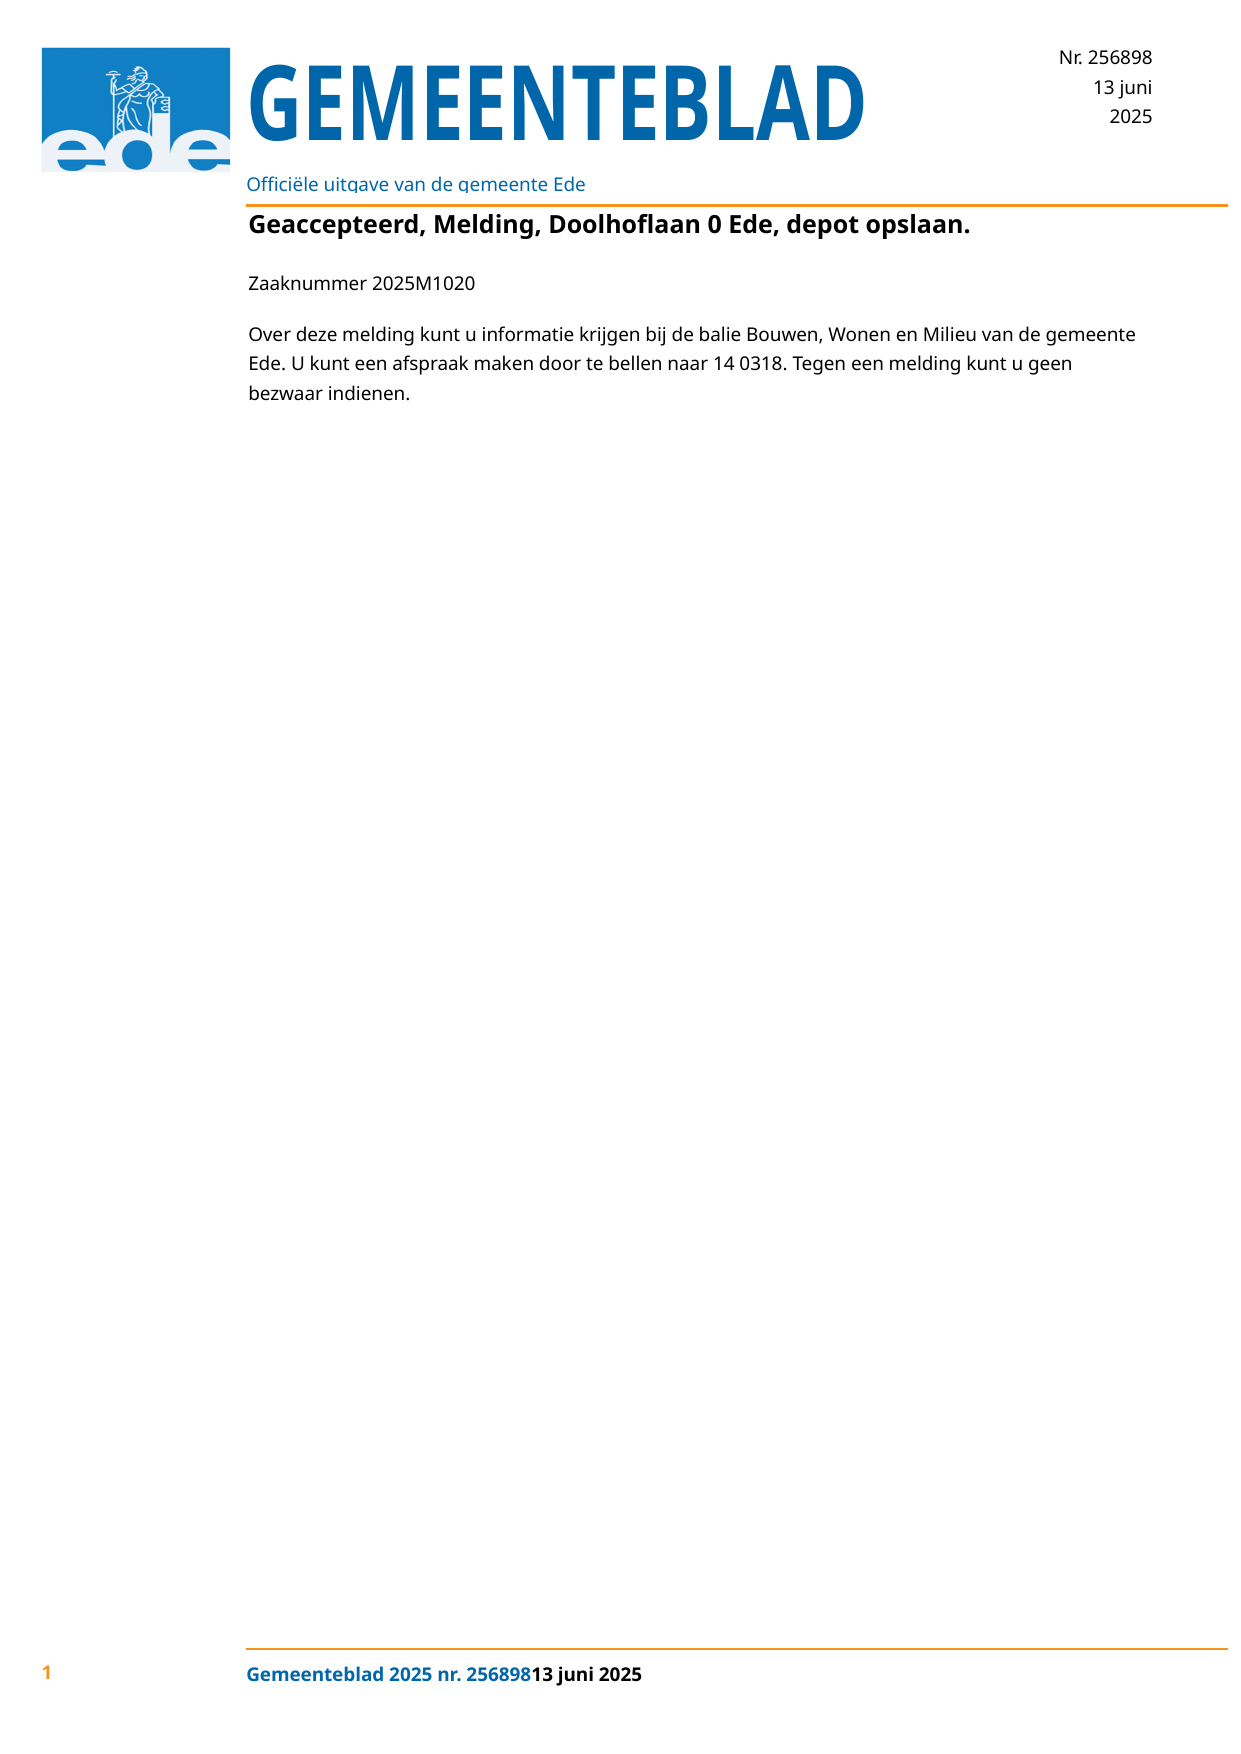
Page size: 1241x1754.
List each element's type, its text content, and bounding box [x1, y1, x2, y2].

text Geaccepteerd, Melding, Doolhoflaan 0 Ede, depot opslaan. [248, 207, 1152, 241]
text Over deze melding kunt u informatie krijgen bij de balie Bouwen, Wonen en Milieu van de gemeente Ede. U kunt een afspraak maken door te bellen naar 14 0318. Tegen een melding kunt u geen bezwaar indienen. [248, 321, 1152, 406]
text Zaaknummer 2025M1020 [248, 270, 1152, 296]
picture [41, 47, 231, 172]
